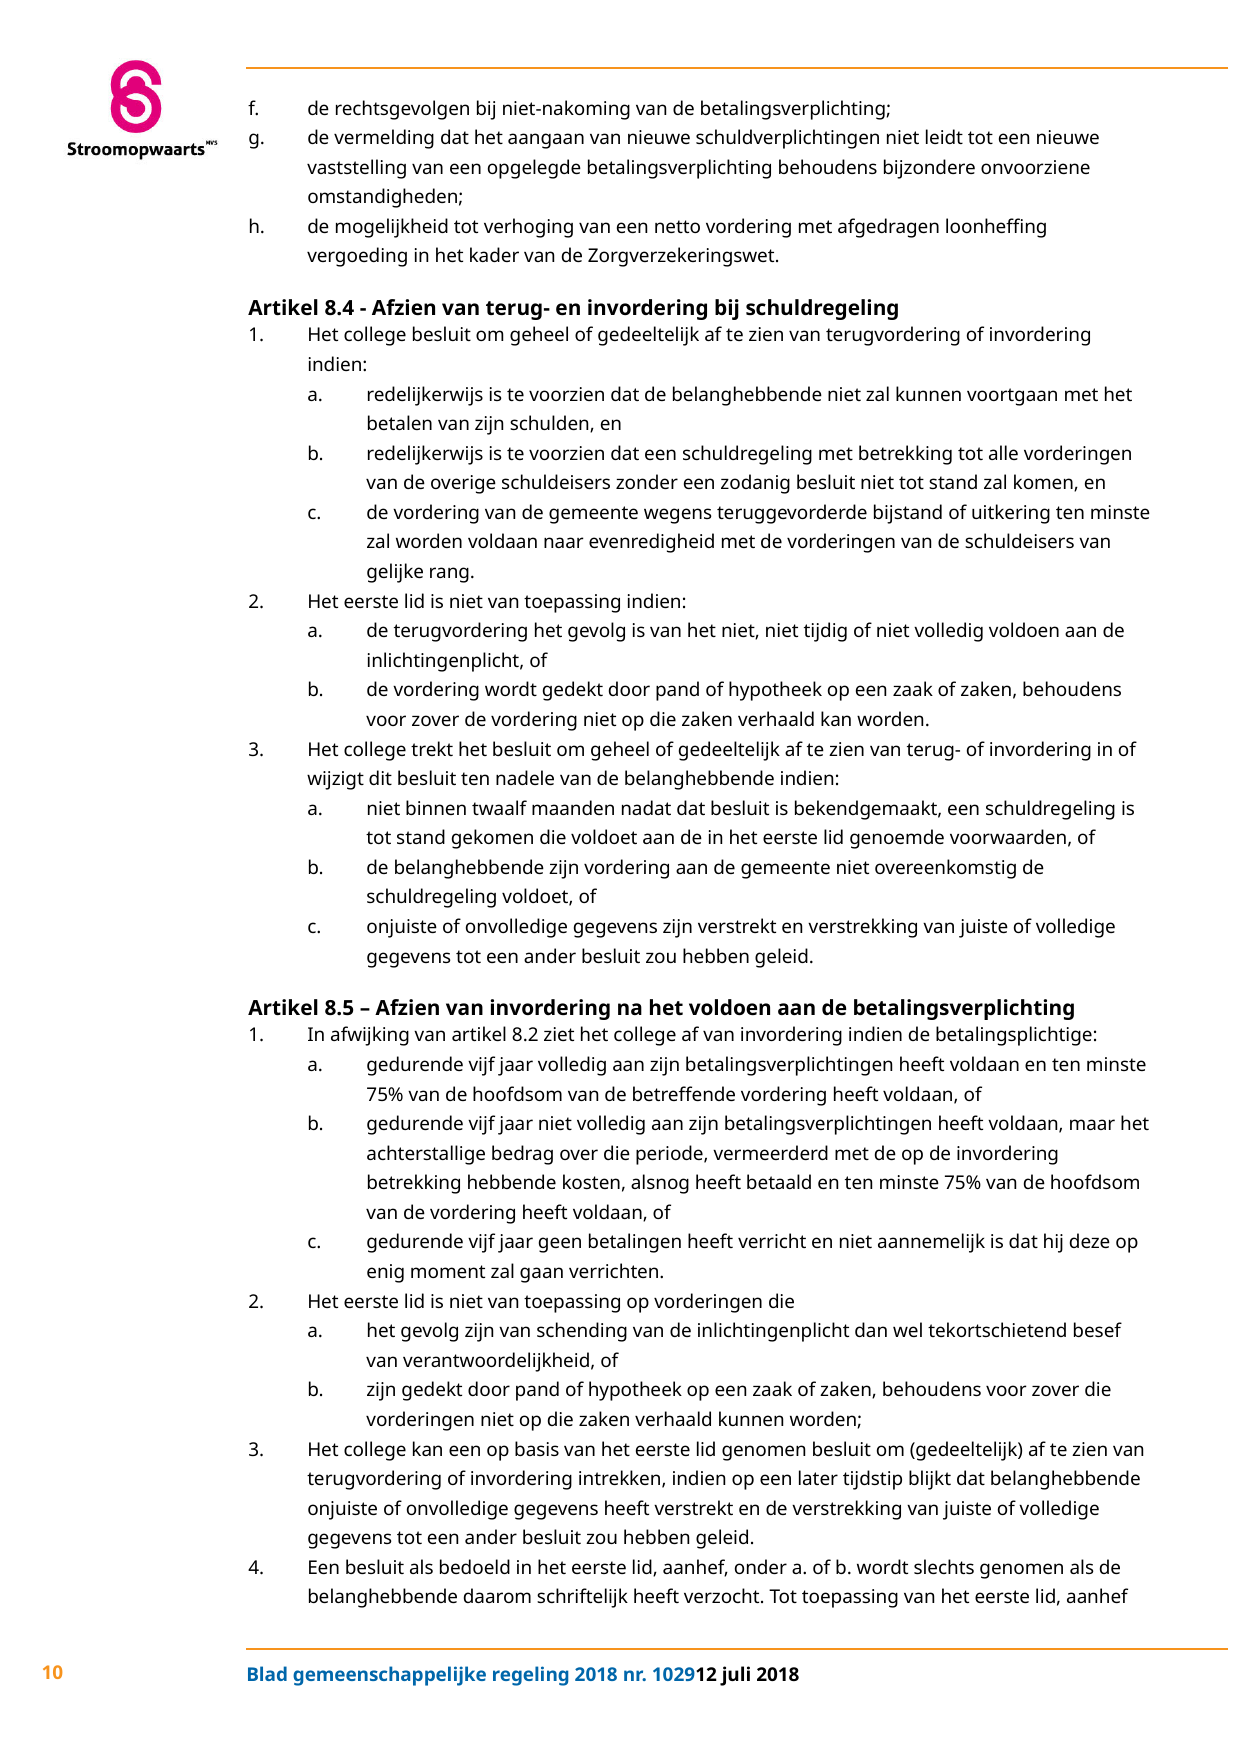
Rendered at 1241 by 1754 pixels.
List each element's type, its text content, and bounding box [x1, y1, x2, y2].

list Het eerste lid is niet van toepassing op vorderingen die [248, 1288, 1152, 1314]
list de mogelijkheid tot verhoging van een netto vordering met afgedragen loonheffing vergoeding in het kader van de Zorgverzekeringswet. [248, 213, 1152, 268]
list gedurende vijf jaar volledig aan zijn betalingsverplichtingen heeft voldaan en ten minste 75% van de hoofdsom van de betreffende vordering heeft voldaan, of [307, 1051, 1152, 1107]
list Het college trekt het besluit om geheel of gedeeltelijk af te zien van terug- of invordering in of wijzigt dit besluit ten nadele van de belanghebbende indien: [248, 736, 1152, 791]
list de vordering wordt gedekt door pand of hypotheek op een zaak of zaken, behoudens voor zover de vordering niet op die zaken verhaald kan worden. [307, 677, 1152, 732]
list de belanghebbende zijn vordering aan de gemeente niet overeenkomstig de schuldregeling voldoet, of [307, 854, 1152, 909]
list Een besluit als bedoeld in het eerste lid, aanhef, onder a. of b. wordt slechts genomen als de belanghebbende daarom schriftelijk heeft verzocht. Tot toepassing van het eerste lid, aanhef [248, 1554, 1152, 1609]
list Het college kan een op basis van het eerste lid genomen besluit om (gedeeltelijk) af te zien van terugvordering of invordering intrekken, indien op een later tijdstip blijkt dat belanghebbende onjuiste of onvolledige gegevens heeft verstrekt en de verstrekking van juiste of volledige gegevens tot een ander besluit zou hebben geleid. [248, 1436, 1152, 1550]
list de vordering van de gemeente wegens teruggevorderde bijstand of uitkering ten minste zal worden voldaan naar evenredigheid met de vorderingen van de schuldeisers van gelijke rang. [307, 499, 1152, 584]
text Artikel 8.4 - Afzien van terug- en invordering bij schuldregeling [248, 293, 1152, 322]
list onjuiste of onvolledige gegevens zijn verstrekt en verstrekking van juiste of volledige gegevens tot een ander besluit zou hebben geleid. [307, 913, 1152, 968]
list gedurende vijf jaar geen betalingen heeft verricht en niet aannemelijk is dat hij deze op enig moment zal gaan verrichten. [307, 1229, 1152, 1284]
list zijn gedekt door pand of hypotheek op een zaak of zaken, behoudens voor zover die vorderingen niet op die zaken verhaald kunnen worden; [307, 1377, 1152, 1432]
list de terugvordering het gevolg is van het niet, niet tijdig of niet volledig voldoen aan de inlichtingenplicht, of [307, 617, 1152, 673]
list redelijkerwijs is te voorzien dat de belanghebbende niet zal kunnen voortgaan met het betalen van zijn schulden, en [307, 381, 1152, 436]
list Het eerste lid is niet van toepassing indien: [248, 588, 1152, 613]
list In afwijking van artikel 8.2 ziet het college af van invordering indien de betalingsplichtige: [248, 1022, 1152, 1047]
list de rechtsgevolgen bij niet-nakoming van de betalingsverplichting; [248, 95, 1152, 121]
list gedurende vijf jaar niet volledig aan zijn betalingsverplichtingen heeft voldaan, maar het achterstallige bedrag over die periode, vermeerderd met de op de invordering betrekking hebbende kosten, alsnog heeft betaald en ten minste 75% van de hoofdsom van de vordering heeft voldaan, of [307, 1110, 1152, 1225]
list het gevolg zijn van schending van de inlichtingenplicht dan wel tekortschietend besef van verantwoordelijkheid, of [307, 1317, 1152, 1373]
picture [41, 47, 231, 172]
list redelijkerwijs is te voorzien dat een schuldregeling met betrekking tot alle vorderingen van de overige schuldeisers zonder een zodanig besluit niet tot stand zal komen, en [307, 440, 1152, 495]
list niet binnen twaalf maanden nadat dat besluit is bekendgemaakt, een schuldregeling is tot stand gekomen die voldoet aan de in het eerste lid genoemde voorwaarden, of [307, 795, 1152, 850]
text Artikel 8.5 – Afzien van invordering na het voldoen aan de betalingsverplichting [248, 993, 1152, 1022]
list Het college besluit om geheel of gedeeltelijk af te zien van terugvordering of invordering indien: [248, 322, 1152, 377]
list de vermelding dat het aangaan van nieuwe schuldverplichtingen niet leidt tot een nieuwe vaststelling van een opgelegde betalingsverplichting behoudens bijzondere onvoorziene omstandigheden; [248, 124, 1152, 209]
